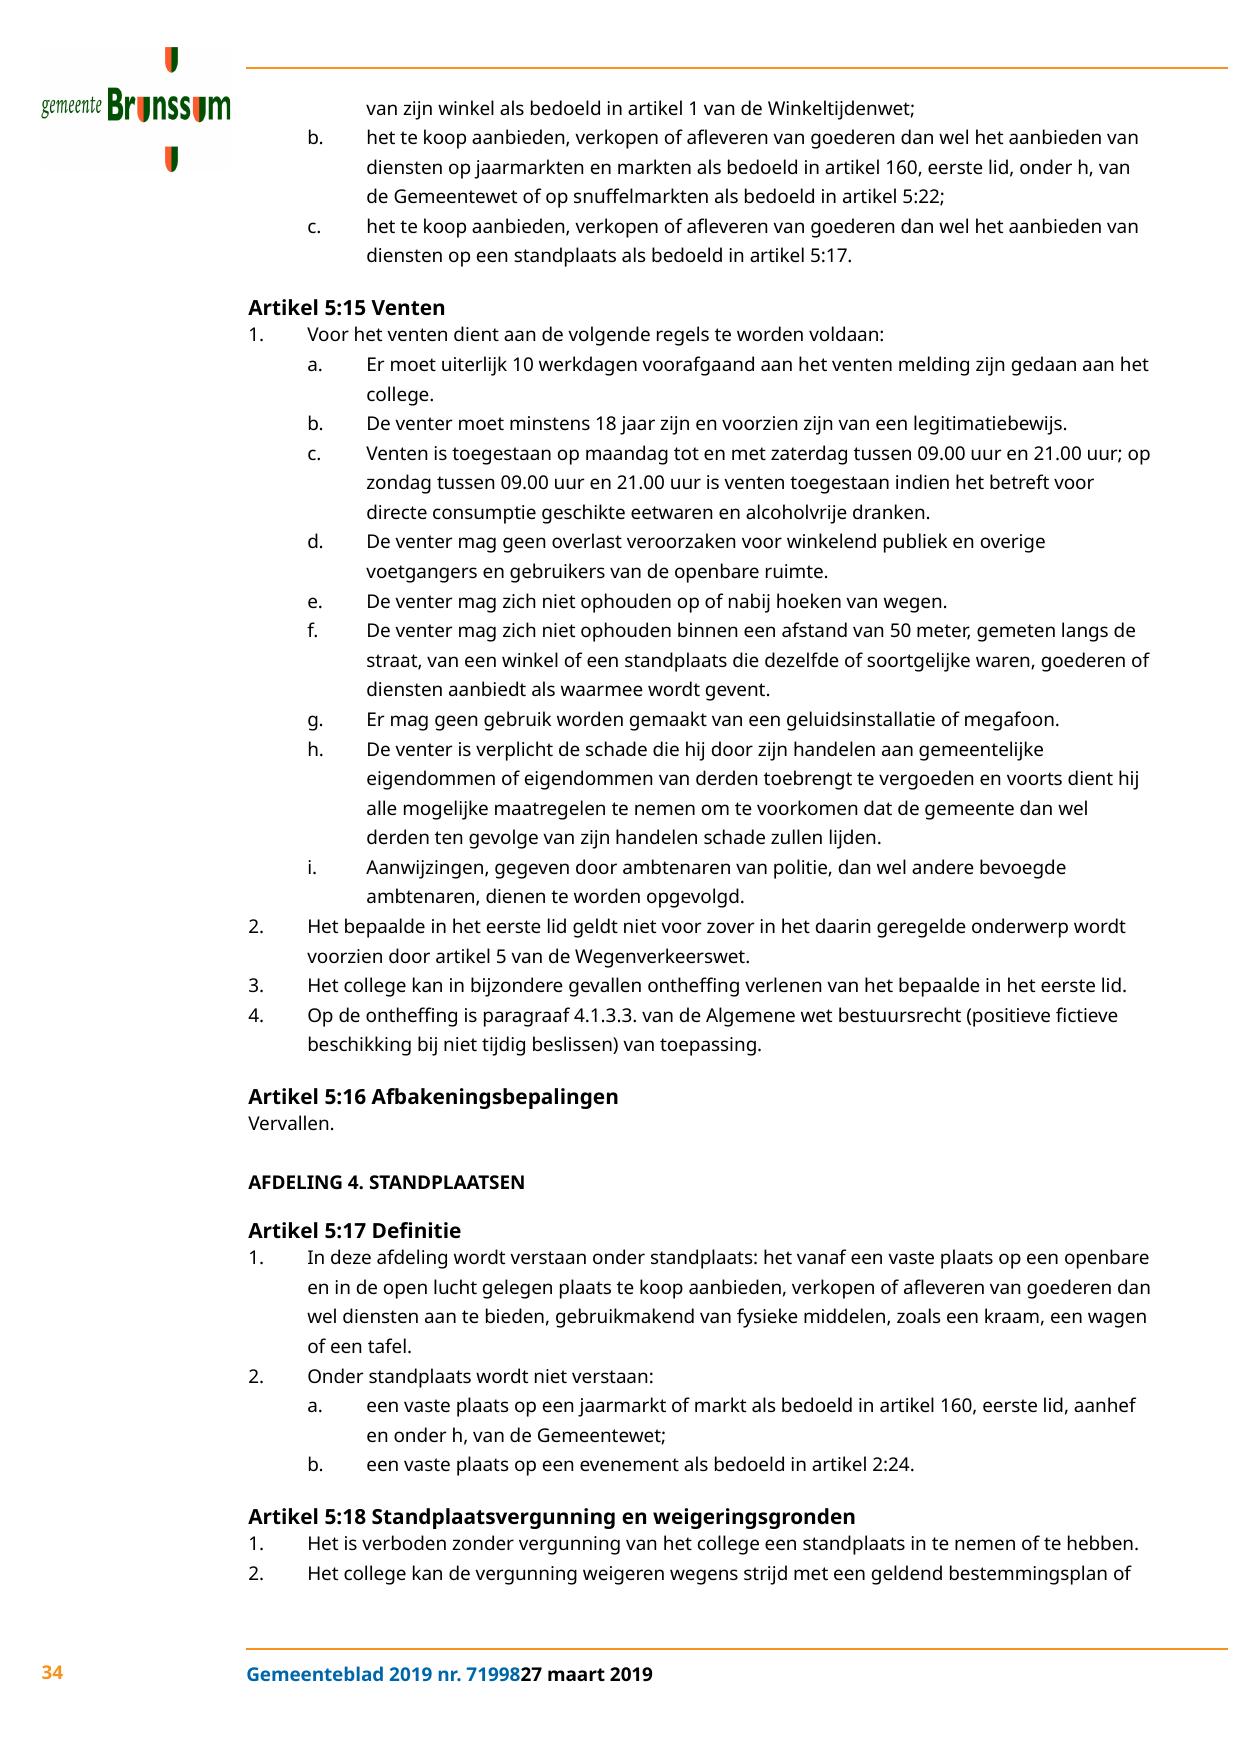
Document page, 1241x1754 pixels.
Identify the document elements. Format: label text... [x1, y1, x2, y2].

list De venter moet minstens 18 jaar zijn en voorzien zijn van een legitimatiebewijs. [307, 410, 1152, 436]
list De venter mag zich niet ophouden op of nabij hoeken van wegen. [307, 588, 1152, 613]
list een vaste plaats op een jaarmarkt of markt als bedoeld in artikel 160, eerste lid, aanhef en onder h, van de Gemeentewet; [307, 1392, 1152, 1448]
text Vervallen. [248, 1110, 1152, 1136]
list het te koop aanbieden, verkopen of afleveren van goederen dan wel het aanbieden van diensten op jaarmarkten en markten als bedoeld in artikel 160, eerste lid, onder h, van de Gemeentewet of op snuffelmarkten als bedoeld in artikel 5:22; [307, 124, 1152, 209]
text AFDELING 4. STANDPLAATSEN [248, 1169, 1152, 1195]
list De venter mag zich niet ophouden binnen een afstand van 50 meter, gemeten langs de straat, van een winkel of een standplaats die dezelfde of soortgelijke waren, goederen of diensten aanbiedt als waarmee wordt gevent. [307, 617, 1152, 702]
text Artikel 5:15 Venten [248, 293, 1152, 322]
text Artikel 5:16 Afbakeningsbepalingen [248, 1082, 1152, 1110]
list Het college kan de vergunning weigeren wegens strijd met een geldend bestemmingsplan of [248, 1560, 1152, 1586]
list Op de ontheffing is paragraaf 4.1.3.3. van de Algemene wet bestuursrecht (positieve fictieve beschikking bij niet tijdig beslissen) van toepassing. [248, 1002, 1152, 1057]
list van zijn winkel als bedoeld in artikel 1 van de Winkeltijdenwet; [307, 95, 1152, 121]
text Artikel 5:17 Definitie [248, 1216, 1152, 1244]
list Onder standplaats wordt niet verstaan: [248, 1363, 1152, 1389]
list het te koop aanbieden, verkopen of afleveren van goederen dan wel het aanbieden van diensten op een standplaats als bedoeld in artikel 5:17. [307, 213, 1152, 268]
list Er moet uiterlijk 10 werkdagen voorafgaand aan het venten melding zijn gedaan aan het college. [307, 351, 1152, 406]
list Het is verboden zonder vergunning van het college een standplaats in te nemen of te hebben. [248, 1531, 1152, 1556]
list een vaste plaats op een evenement als bedoeld in artikel 2:24. [307, 1452, 1152, 1477]
list Er mag geen gebruik worden gemaakt van een geluidsinstallatie of megafoon. [307, 706, 1152, 732]
list De venter is verplicht de schade die hij door zijn handelen aan gemeentelijke eigendommen of eigendommen van derden toebrengt te vergoeden en voorts dient hij alle mogelijke maatregelen te nemen om te voorkomen dat de gemeente dan wel derden ten gevolge van zijn handelen schade zullen lijden. [307, 736, 1152, 850]
list In deze afdeling wordt verstaan onder standplaats: het vanaf een vaste plaats op een openbare en in de open lucht gelegen plaats te koop aanbieden, verkopen of afleveren van goederen dan wel diensten aan te bieden, gebruikmakend van fysieke middelen, zoals een kraam, een wagen of een tafel. [248, 1244, 1152, 1359]
list Aanwijzingen, gegeven door ambtenaren van politie, dan wel andere bevoegde ambtenaren, dienen te worden opgevolgd. [307, 854, 1152, 909]
list Voor het venten dient aan de volgende regels te worden voldaan: [248, 322, 1152, 347]
list Het bepaalde in het eerste lid geldt niet voor zover in het daarin geregelde onderwerp wordt voorzien door artikel 5 van de Wegenverkeerswet. [248, 913, 1152, 968]
list Het college kan in bijzondere gevallen ontheffing verlenen van het bepaalde in het eerste lid. [248, 972, 1152, 998]
picture [41, 47, 231, 172]
text Artikel 5:18 Standplaatsvergunning en weigeringsgronden [248, 1502, 1152, 1531]
list De venter mag geen overlast veroorzaken voor winkelend publiek en overige voetgangers en gebruikers van de openbare ruimte. [307, 529, 1152, 584]
list Venten is toegestaan op maandag tot en met zaterdag tussen 09.00 uur en 21.00 uur; op zondag tussen 09.00 uur en 21.00 uur is venten toegestaan indien het betreft voor directe consumptie geschikte eetwaren en alcoholvrije dranken. [307, 440, 1152, 525]
